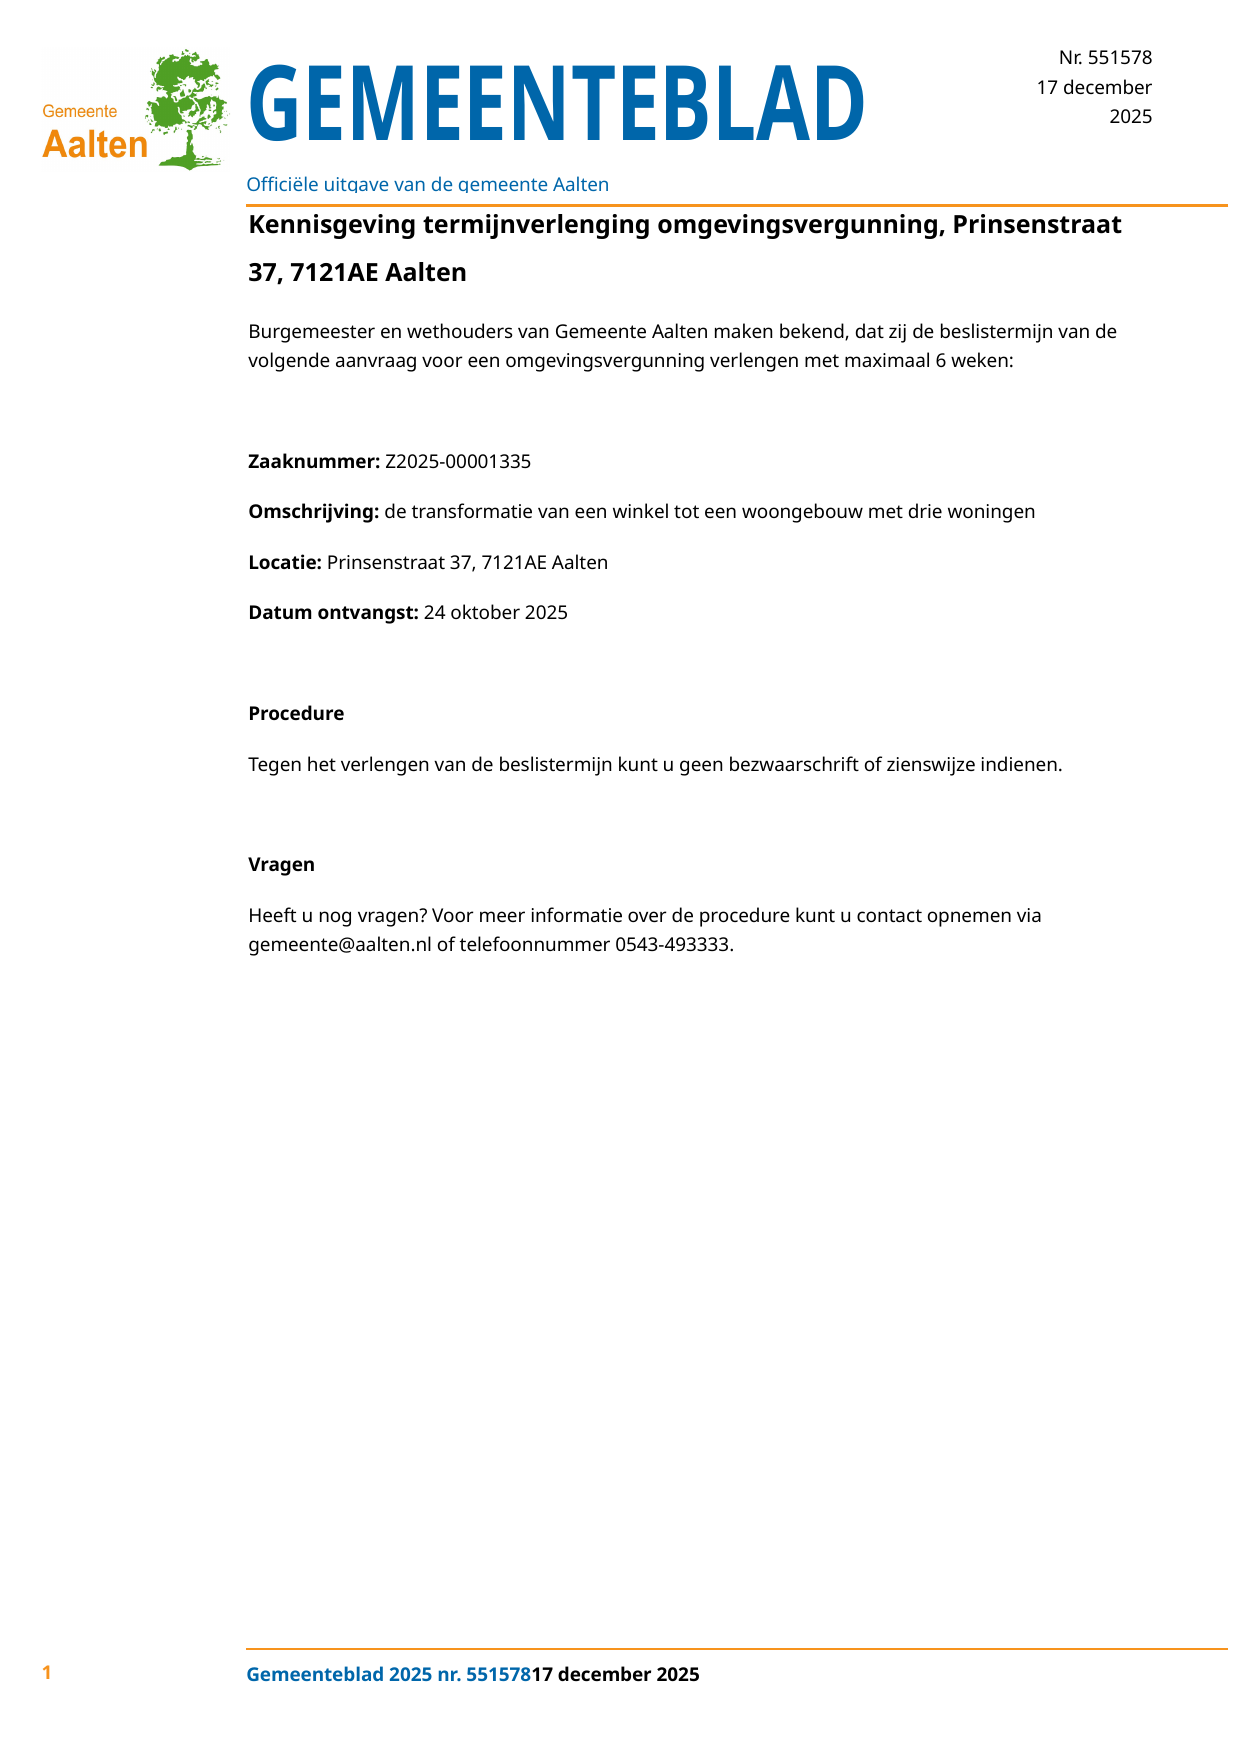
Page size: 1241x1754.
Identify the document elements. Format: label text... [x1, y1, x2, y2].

text Locatie: Prinsenstraat 37, 7121AE Aalten [248, 549, 1152, 575]
text Tegen het verlengen van de beslistermijn kunt u geen bezwaarschrift of zienswijze indienen. [248, 751, 1152, 777]
text Kennisgeving termijnverlenging omgevingsvergunning, Prinsenstraat 37, 7121AE Aalten [248, 207, 1152, 288]
text Vragen [248, 852, 1152, 877]
picture [41, 47, 231, 172]
text Burgemeester en wethouders van Gemeente Aalten maken bekend, dat zij de beslistermijn van de volgende aanvraag voor een omgevingsvergunning verlengen met maximaal 6 weken: [248, 318, 1152, 373]
text Heeft u nog vragen? Voor meer informatie over de procedure kunt u contact opnemen via gemeente@aalten.nl of telefoonnummer 0543-493333. [248, 902, 1152, 957]
text Datum ontvangst: 24 oktober 2025 [248, 599, 1152, 625]
text Omschrijving: de transformatie van een winkel tot een woongebouw met drie woningen [248, 499, 1152, 524]
text Zaaknummer: Z2025-00001335 [248, 448, 1152, 474]
text Procedure [248, 700, 1152, 726]
